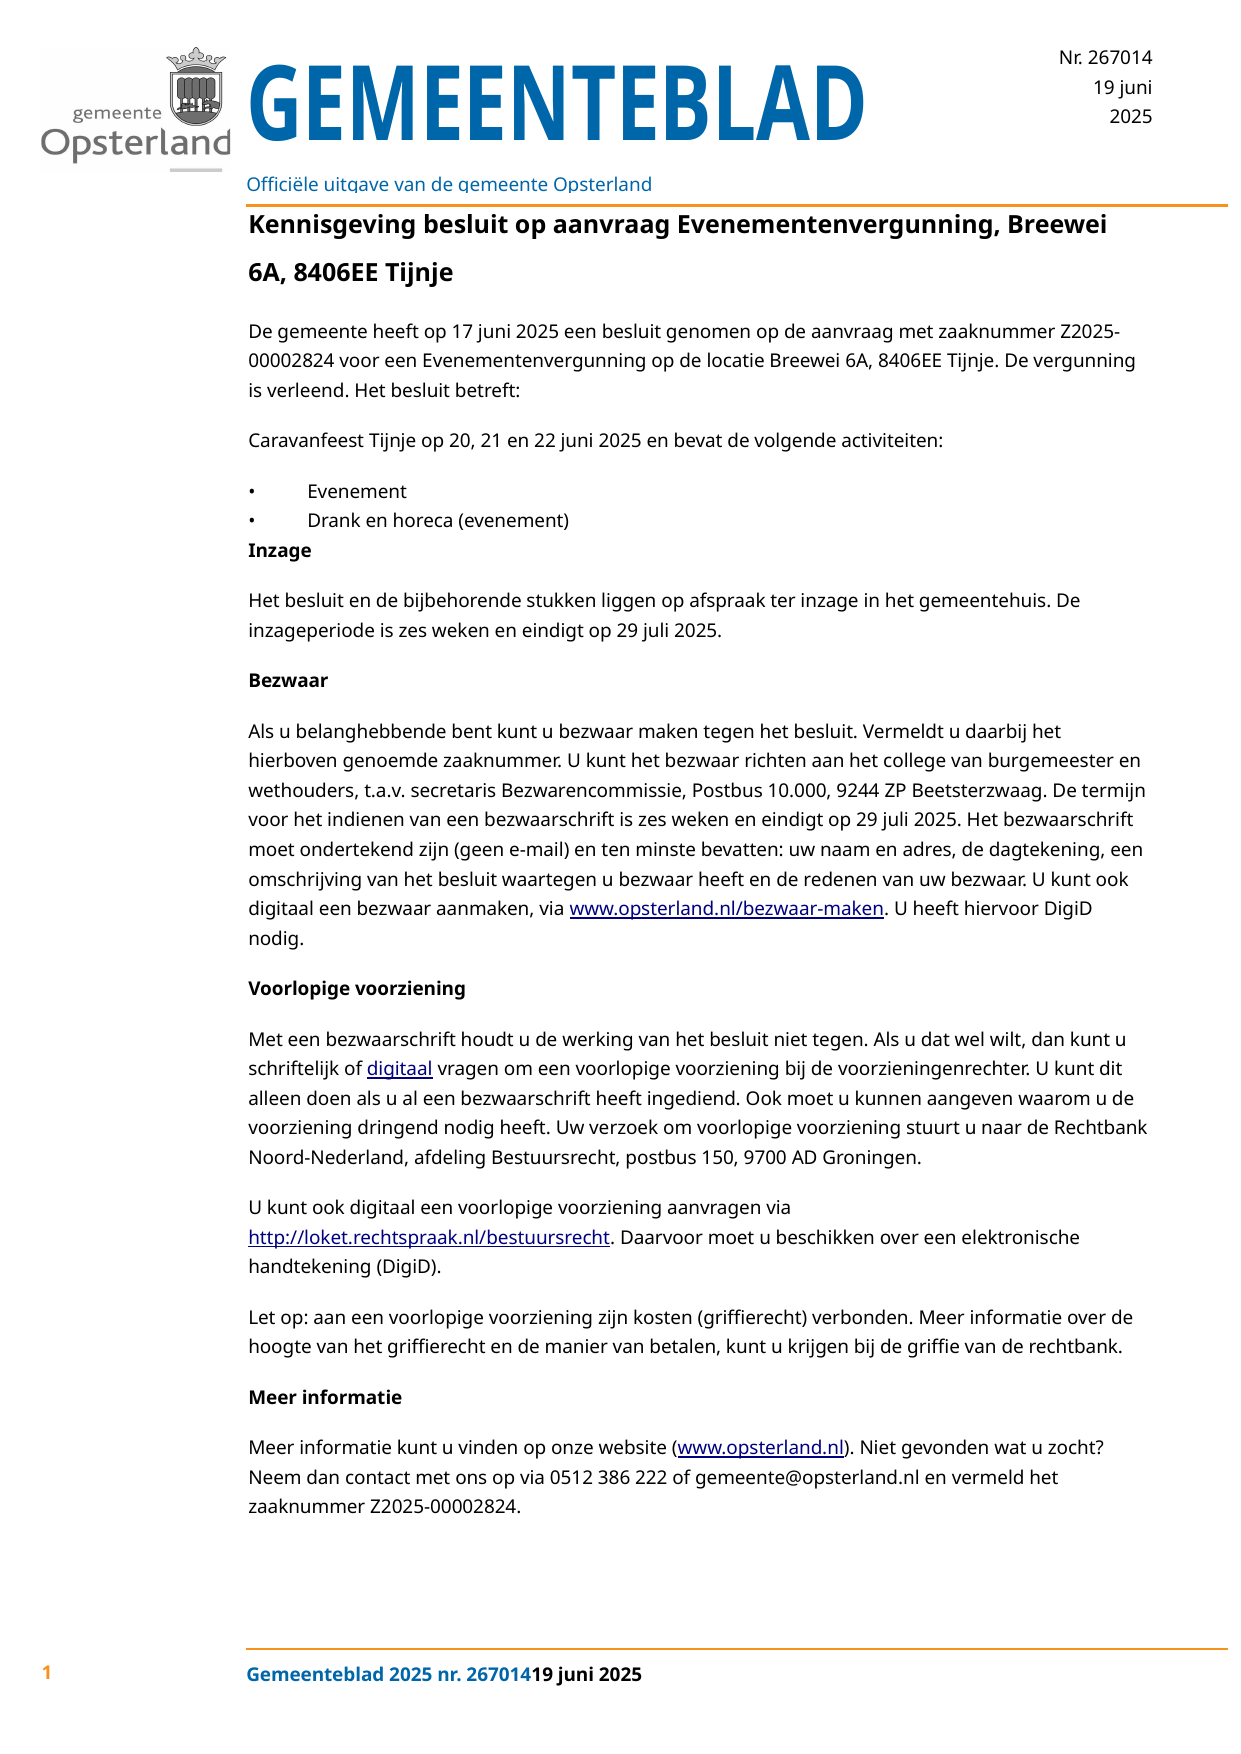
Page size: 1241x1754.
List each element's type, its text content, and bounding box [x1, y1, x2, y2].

text Met een bezwaarschrift houdt u de werking van het besluit niet tegen. Als u dat wel wilt, dan kunt u schriftelijk of digitaal vragen om een voorlopige voorziening bij de voorzieningenrechter. U kunt dit alleen doen als u al een bezwaarschrift heeft ingediend. Ook moet u kunnen aangeven waarom u de voorziening dringend nodig heeft. Uw verzoek om voorlopige voorziening stuurt u naar de Rechtbank Noord-Nederland, afdeling Bestuursrecht, postbus 150, 9700 AD Groningen. [248, 1026, 1152, 1170]
text De gemeente heeft op 17 juni 2025 een besluit genomen op de aanvraag met zaaknummer Z2025-00002824 voor een Evenementenvergunning op de locatie Breewei 6A, 8406EE Tijnje. De vergunning is verleend. Het besluit betreft: [248, 318, 1152, 403]
text Caravanfeest Tijnje op 20, 21 en 22 juni 2025 en bevat de volgende activiteiten: [248, 427, 1152, 453]
text Het besluit en de bijbehorende stukken liggen op afspraak ter inzage in het gemeentehuis. De inzageperiode is zes weken en eindigt op 29 juli 2025. [248, 587, 1152, 643]
text Let op: aan een voorlopige voorziening zijn kosten (griffierecht) verbonden. Meer informatie over de hoogte van het griffierecht en de manier van betalen, kunt u krijgen bij de griffie van de rechtbank. [248, 1304, 1152, 1359]
text Meer informatie [248, 1384, 1152, 1410]
list Drank en horeca (evenement) [248, 507, 1152, 533]
picture [41, 47, 231, 172]
text Als u belanghebbende bent kunt u bezwaar maken tegen het besluit. Vermeldt u daarbij het hierboven genoemde zaaknummer. U kunt het bezwaar richten aan het college van burgemeester en wethouders, t.a.v. secretaris Bezwarencommissie, Postbus 10.000, 9244 ZP Beetsterzwaag. De termijn voor het indienen van een bezwaarschrift is zes weken en eindigt op 29 juli 2025. Het bezwaarschrift moet ondertekend zijn (geen e-mail) en ten minste bevatten: uw naam en adres, de dagtekening, een omschrijving van het besluit waartegen u bezwaar heeft en de redenen van uw bezwaar. U kunt ook digitaal een bezwaar aanmaken, via www.opsterland.nl/bezwaar-maken. U heeft hiervoor DigiD nodig. [248, 718, 1152, 951]
text Bezwaar [248, 667, 1152, 693]
text U kunt ook digitaal een voorlopige voorziening aanvragen via http://loket.rechtspraak.nl/bestuursrecht. Daarvoor moet u beschikken over een elektronische handtekening (DigiD). [248, 1194, 1152, 1279]
text Kennisgeving besluit op aanvraag Evenementenvergunning, Breewei 6A, 8406EE Tijnje [248, 207, 1152, 288]
text Meer informatie kunt u vinden op onze website (www.opsterland.nl). Niet gevonden wat u zocht? Neem dan contact met ons op via 0512 386 222 of gemeente@opsterland.nl en vermeld het zaaknummer Z2025-00002824. [248, 1434, 1152, 1519]
text Inzage [248, 537, 1152, 563]
text Voorlopige voorziening [248, 975, 1152, 1001]
list Evenement [248, 478, 1152, 504]
